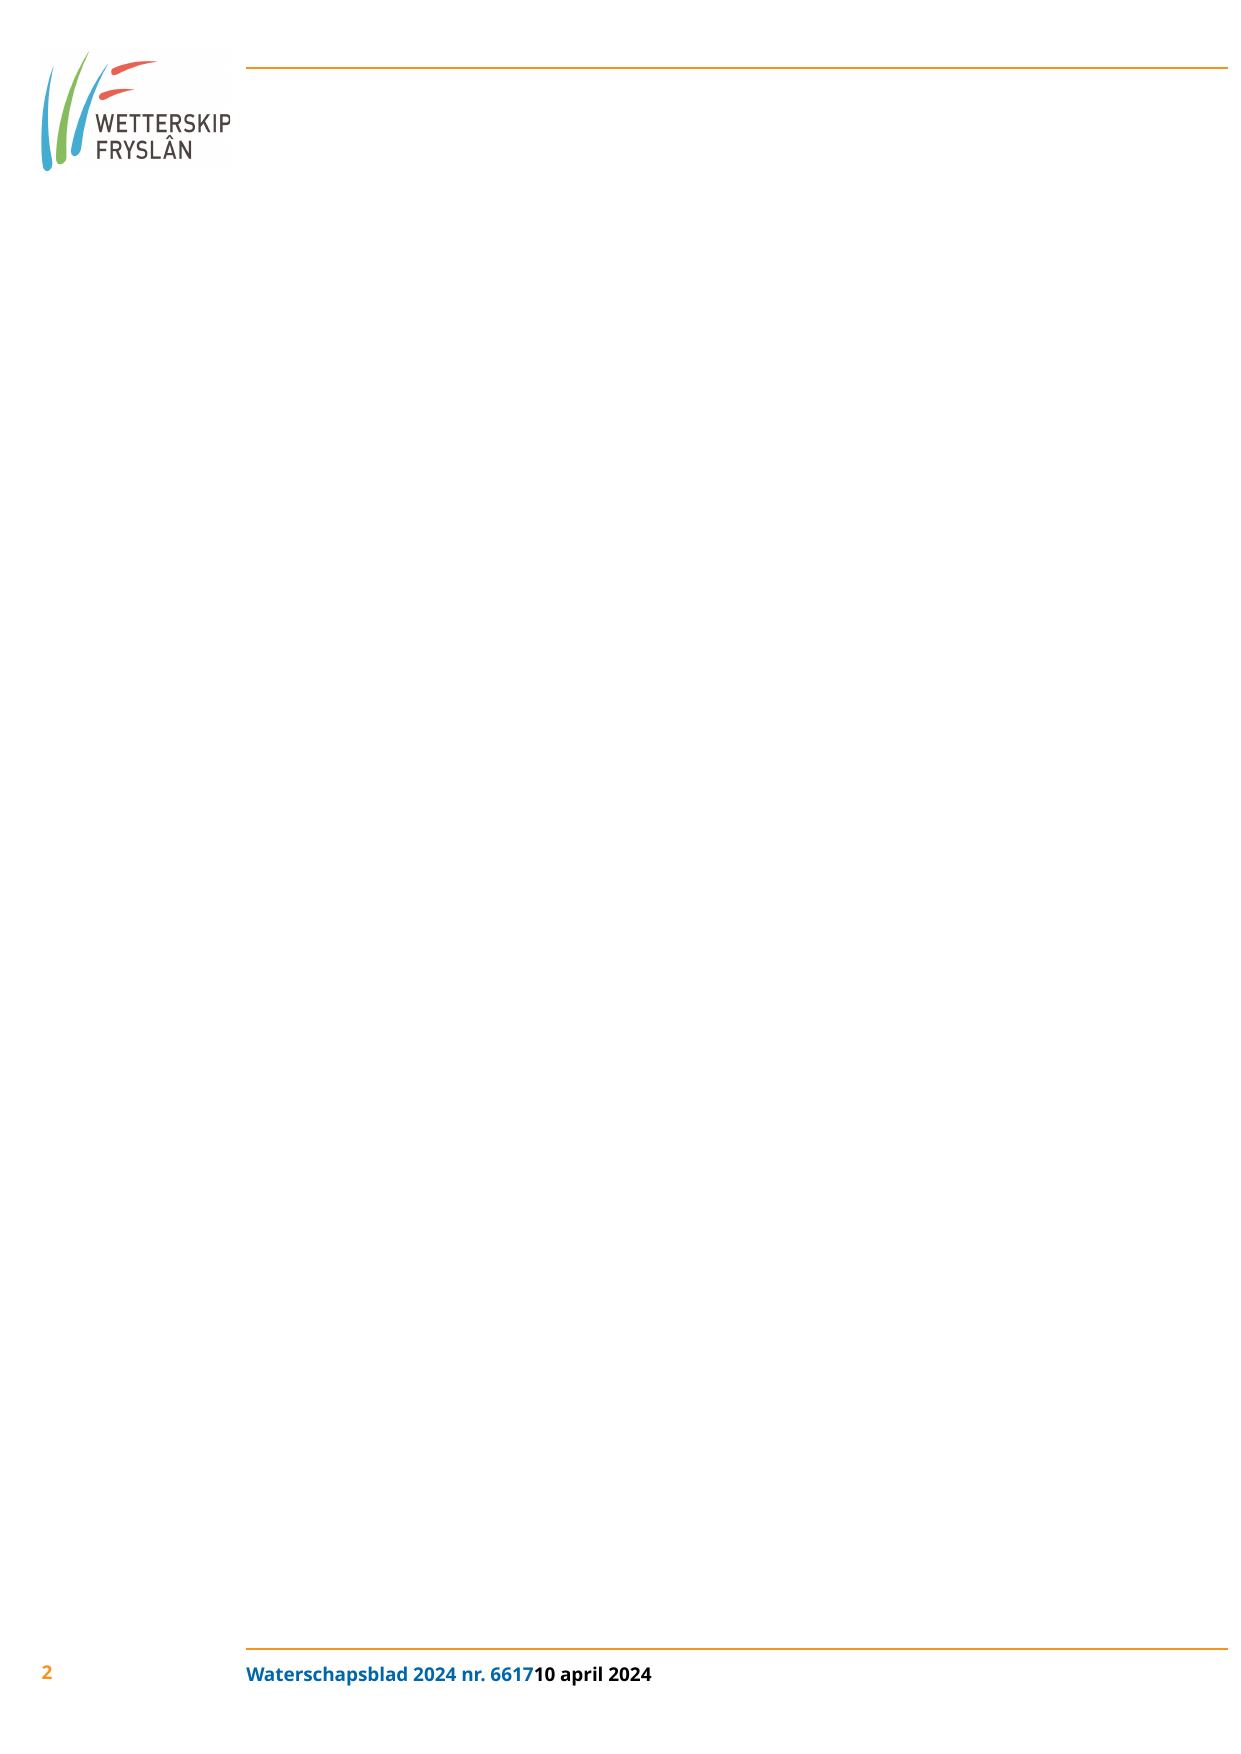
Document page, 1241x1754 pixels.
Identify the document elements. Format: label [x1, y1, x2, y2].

picture [41, 47, 231, 172]
